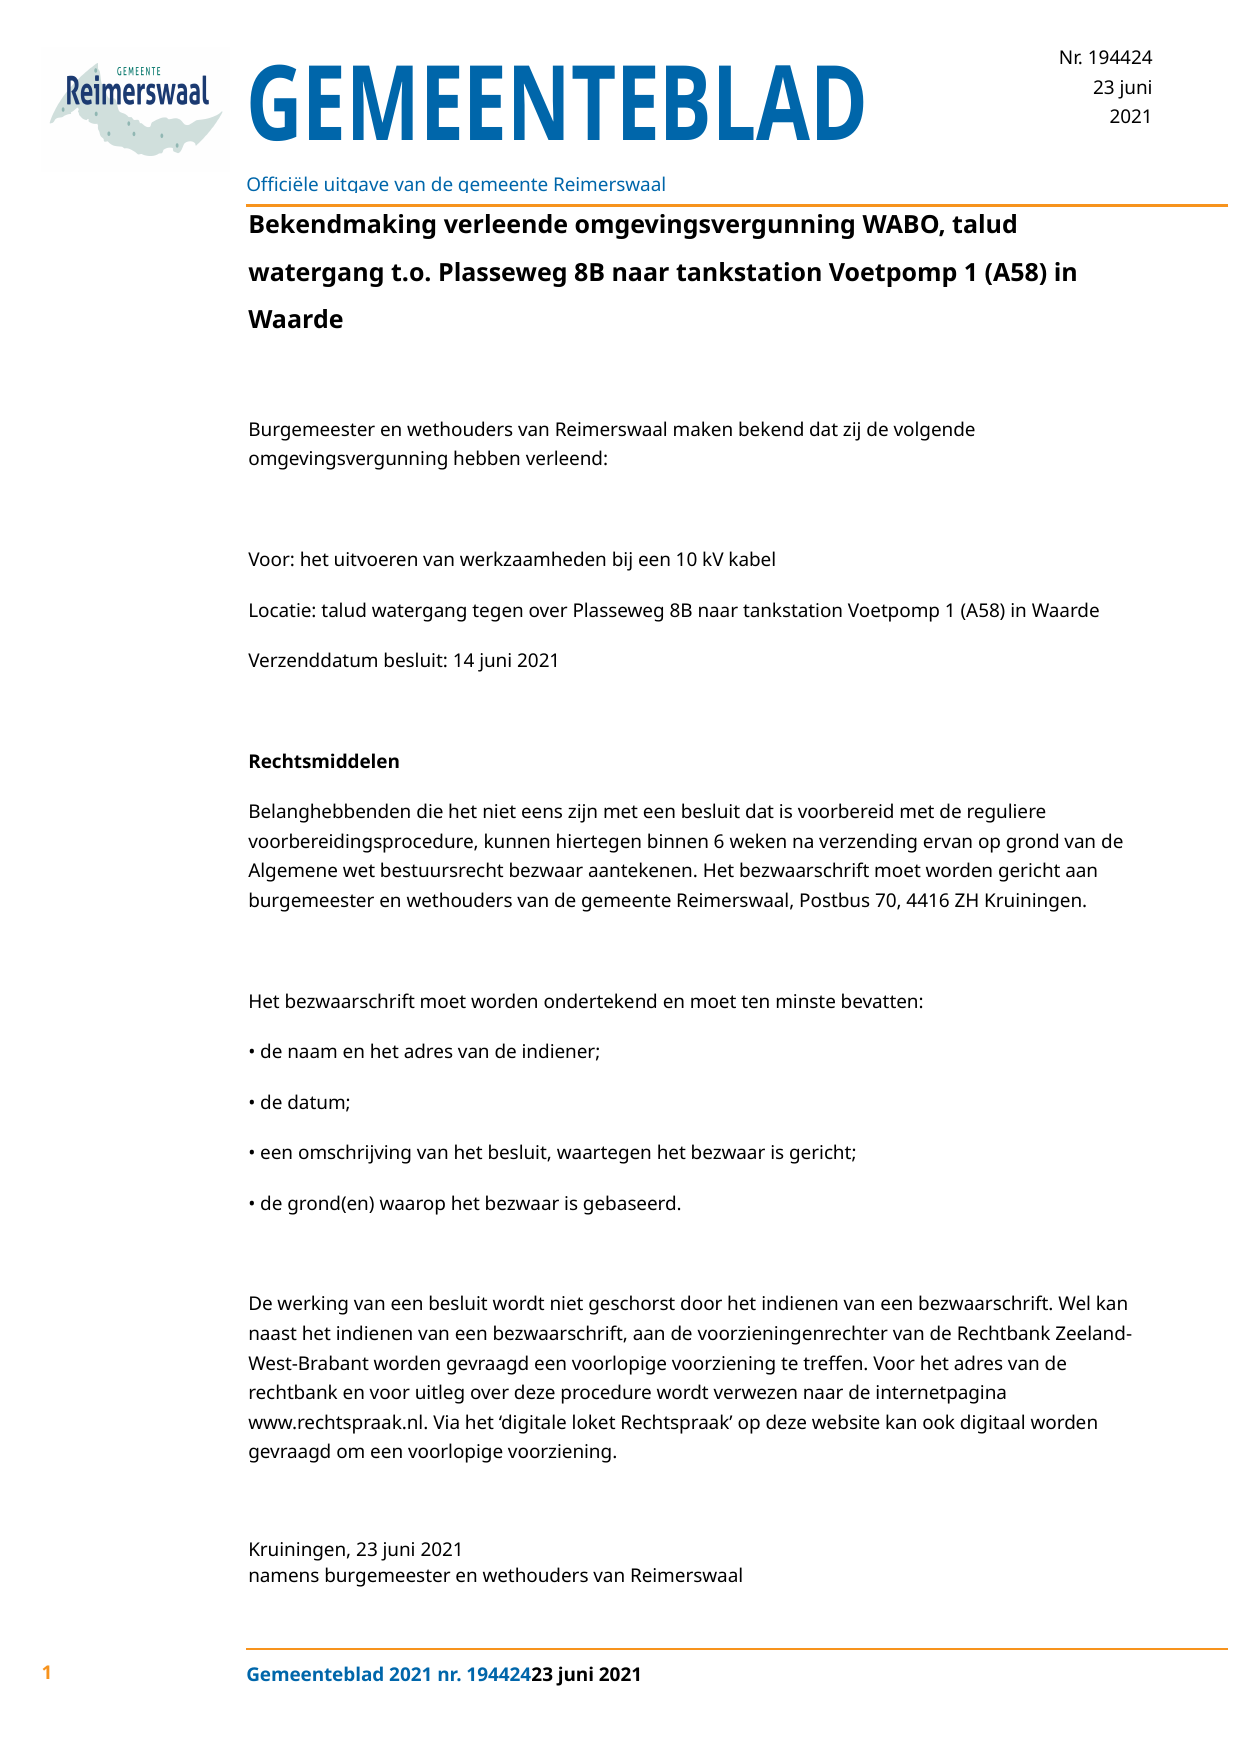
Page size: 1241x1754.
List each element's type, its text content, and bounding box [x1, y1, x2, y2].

text Bekendmaking verleende omgevingsvergunning WABO, talud watergang t.o. Plasseweg 8B naar tankstation Voetpomp 1 (A58) in Waarde [248, 207, 1152, 336]
text De werking van een besluit wordt niet geschorst door het indienen van een bezwaarschrift. Wel kan naast het indienen van een bezwaarschrift, aan de voorzieningenrechter van de Rechtbank Zeeland-West-Brabant worden gevraagd een voorlopige voorziening te treffen. Voor het adres van de rechtbank en voor uitleg over deze procedure wordt verwezen naar de internetpagina www.rechtspraak.nl. Via het ‘digitale loket Rechtspraak’ op deze website kan ook digitaal worden gevraagd om een voorlopige voorziening. [248, 1291, 1152, 1464]
text Het bezwaarschrift moet worden ondertekend en moet ten minste bevatten: [248, 988, 1152, 1014]
text Rechtsmiddelen [248, 748, 1152, 774]
picture [41, 47, 231, 172]
text • de naam en het adres van de indiener; [248, 1038, 1152, 1064]
text Burgemeester en wethouders van Reimerswaal maken bekend dat zij de volgende omgevingsvergunning hebben verleend: [248, 416, 1152, 471]
text Verzenddatum besluit: 14 juni 2021 [248, 647, 1152, 673]
text • de datum; [248, 1089, 1152, 1114]
text Locatie: talud watergang tegen over Plasseweg 8B naar tankstation Voetpomp 1 (A58) in Waarde [248, 597, 1152, 622]
text • de grond(en) waarop het bezwaar is gebaseerd. [248, 1190, 1152, 1215]
text Voor: het uitvoeren van werkzaamheden bij een 10 kV kabel [248, 546, 1152, 572]
text Belanghebbenden die het niet eens zijn met een besluit dat is voorbereid met de reguliere voorbereidingsprocedure, kunnen hiertegen binnen 6 weken na verzending ervan op grond van de Algemene wet bestuursrecht bezwaar aantekenen. Het bezwaarschrift moet worden gericht aan burgemeester en wethouders van de gemeente Reimerswaal, Postbus 70, 4416 ZH Kruiningen. [248, 798, 1152, 913]
text • een omschrijving van het besluit, waartegen het bezwaar is gericht; [248, 1139, 1152, 1165]
text Kruiningen, 23 juni 2021 [248, 1537, 1152, 1562]
text namens burgemeester en wethouders van Reimerswaal [248, 1562, 1152, 1588]
